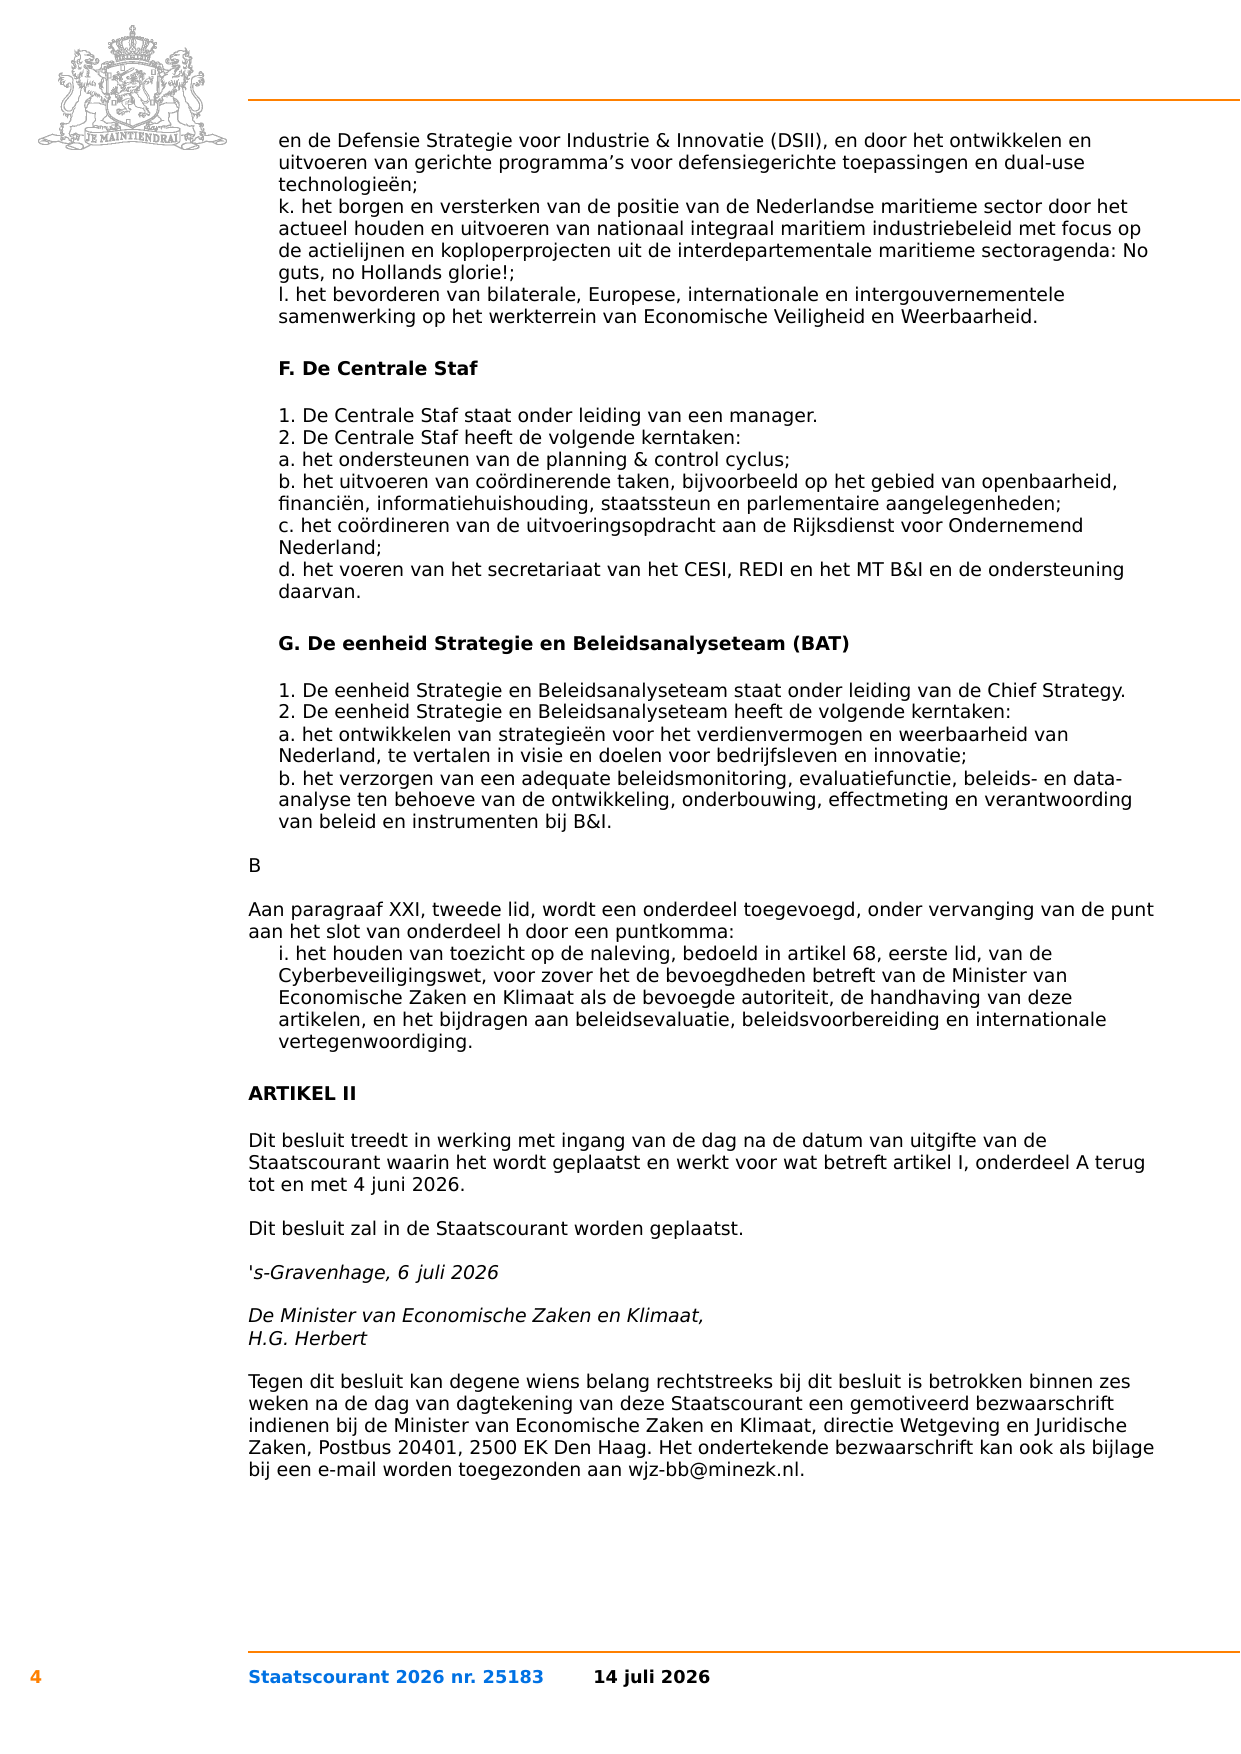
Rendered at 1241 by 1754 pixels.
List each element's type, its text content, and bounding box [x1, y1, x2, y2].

text Dit besluit treedt in werking met ingang van de dag na de datum van uitgifte van de Staatscourant waarin het wordt geplaatst en werkt voor wat betreft artikel I, onderdeel A terug tot en met 4 juni 2026. [248, 1130, 1163, 1196]
text en de Defensie Strategie voor Industrie & Innovatie (DSII), en door het ontwikkelen en uitvoeren van gerichte programma’s voor defensiegerichte toepassingen en dual-use technologieën; [278, 130, 1163, 196]
subtitle ARTIKEL II [248, 1083, 1163, 1105]
picture [38, 25, 227, 150]
text Dit besluit zal in de Staatscourant worden geplaatst. [248, 1218, 1163, 1240]
text b. het verzorgen van een adequate beleidsmonitoring, evaluatiefunctie, beleids- en data-analyse ten behoeve van de ontwikkeling, onderbouwing, effectmeting en verantwoording van beleid en instrumenten bij B&I. [278, 767, 1163, 833]
text c. het coördineren van de uitvoeringsopdracht aan de Rijksdienst voor Ondernemend Nederland; [278, 514, 1163, 558]
text B [248, 855, 1163, 877]
text d. het voeren van het secretariaat van het CESI, REDI en het MT B&I en de ondersteuning daarvan. [278, 558, 1163, 602]
text a. het ondersteunen van de planning & control cyclus; [278, 449, 1163, 471]
text i. het houden van toezicht op de naleving, bedoeld in artikel 68, eerste lid, van de Cyberbeveiligingswet, voor zover het de bevoegdheden betreft van de Minister van Economische Zaken en Klimaat als de bevoegde autoriteit, de handhaving van deze artikelen, en het bijdragen aan beleidsevaluatie, beleidsvoorbereiding en internationale vertegenwoordiging. [278, 943, 1163, 1053]
text 2. De eenheid Strategie en Beleidsanalyseteam heeft de volgende kerntaken: [278, 701, 1163, 723]
text 1. De Centrale Staf staat onder leiding van een manager. [278, 405, 1163, 427]
text 's-Gravenhage, 6 juli 2026 [248, 1262, 1163, 1283]
subtitle F. De Centrale Staf [278, 358, 1163, 380]
subtitle G. De eenheid Strategie en Beleidsanalyseteam (BAT) [278, 632, 1163, 654]
text l. het bevorderen van bilaterale, Europese, internationale en intergouvernementele samenwerking op het werkterrein van Economische Veiligheid en Weerbaarheid. [278, 284, 1163, 328]
text Tegen dit besluit kan degene wiens belang rechtstreeks bij dit besluit is betrokken binnen zes weken na de dag van dagtekening van deze Staatscourant een gemotiveerd bezwaarschrift indienen bij de Minister van Economische Zaken en Klimaat, directie Wetgeving en Juridische Zaken, Postbus 20401, 2500 EK Den Haag. Het ondertekende bezwaarschrift kan ook als bijlage bij een e-mail worden toegezonden aan wjz-bb@minezk.nl. [248, 1371, 1163, 1481]
text De Minister van Economische Zaken en Klimaat, H.G. Herbert [248, 1305, 1163, 1349]
text a. het ontwikkelen van strategieën voor het verdienvermogen en weerbaarheid van Nederland, te vertalen in visie en doelen voor bedrijfsleven en innovatie; [278, 723, 1163, 767]
text Aan paragraaf XXI, tweede lid, wordt een onderdeel toegevoegd, onder vervanging van de punt aan het slot van onderdeel h door een puntkomma: [248, 899, 1163, 943]
text 1. De eenheid Strategie en Beleidsanalyseteam staat onder leiding van de Chief Strategy. [278, 679, 1163, 701]
text k. het borgen en versterken van de positie van de Nederlandse maritieme sector door het actueel houden en uitvoeren van nationaal integraal maritiem industriebeleid met focus op de actielijnen en koploperprojecten uit de interdepartementale maritieme sectoragenda: No guts, no Hollands glorie!; [278, 196, 1163, 284]
text b. het uitvoeren van coördinerende taken, bijvoorbeeld op het gebied van openbaarheid, financiën, informatiehuishouding, staatssteun en parlementaire aangelegenheden; [278, 471, 1163, 514]
text 2. De Centrale Staf heeft de volgende kerntaken: [278, 427, 1163, 449]
